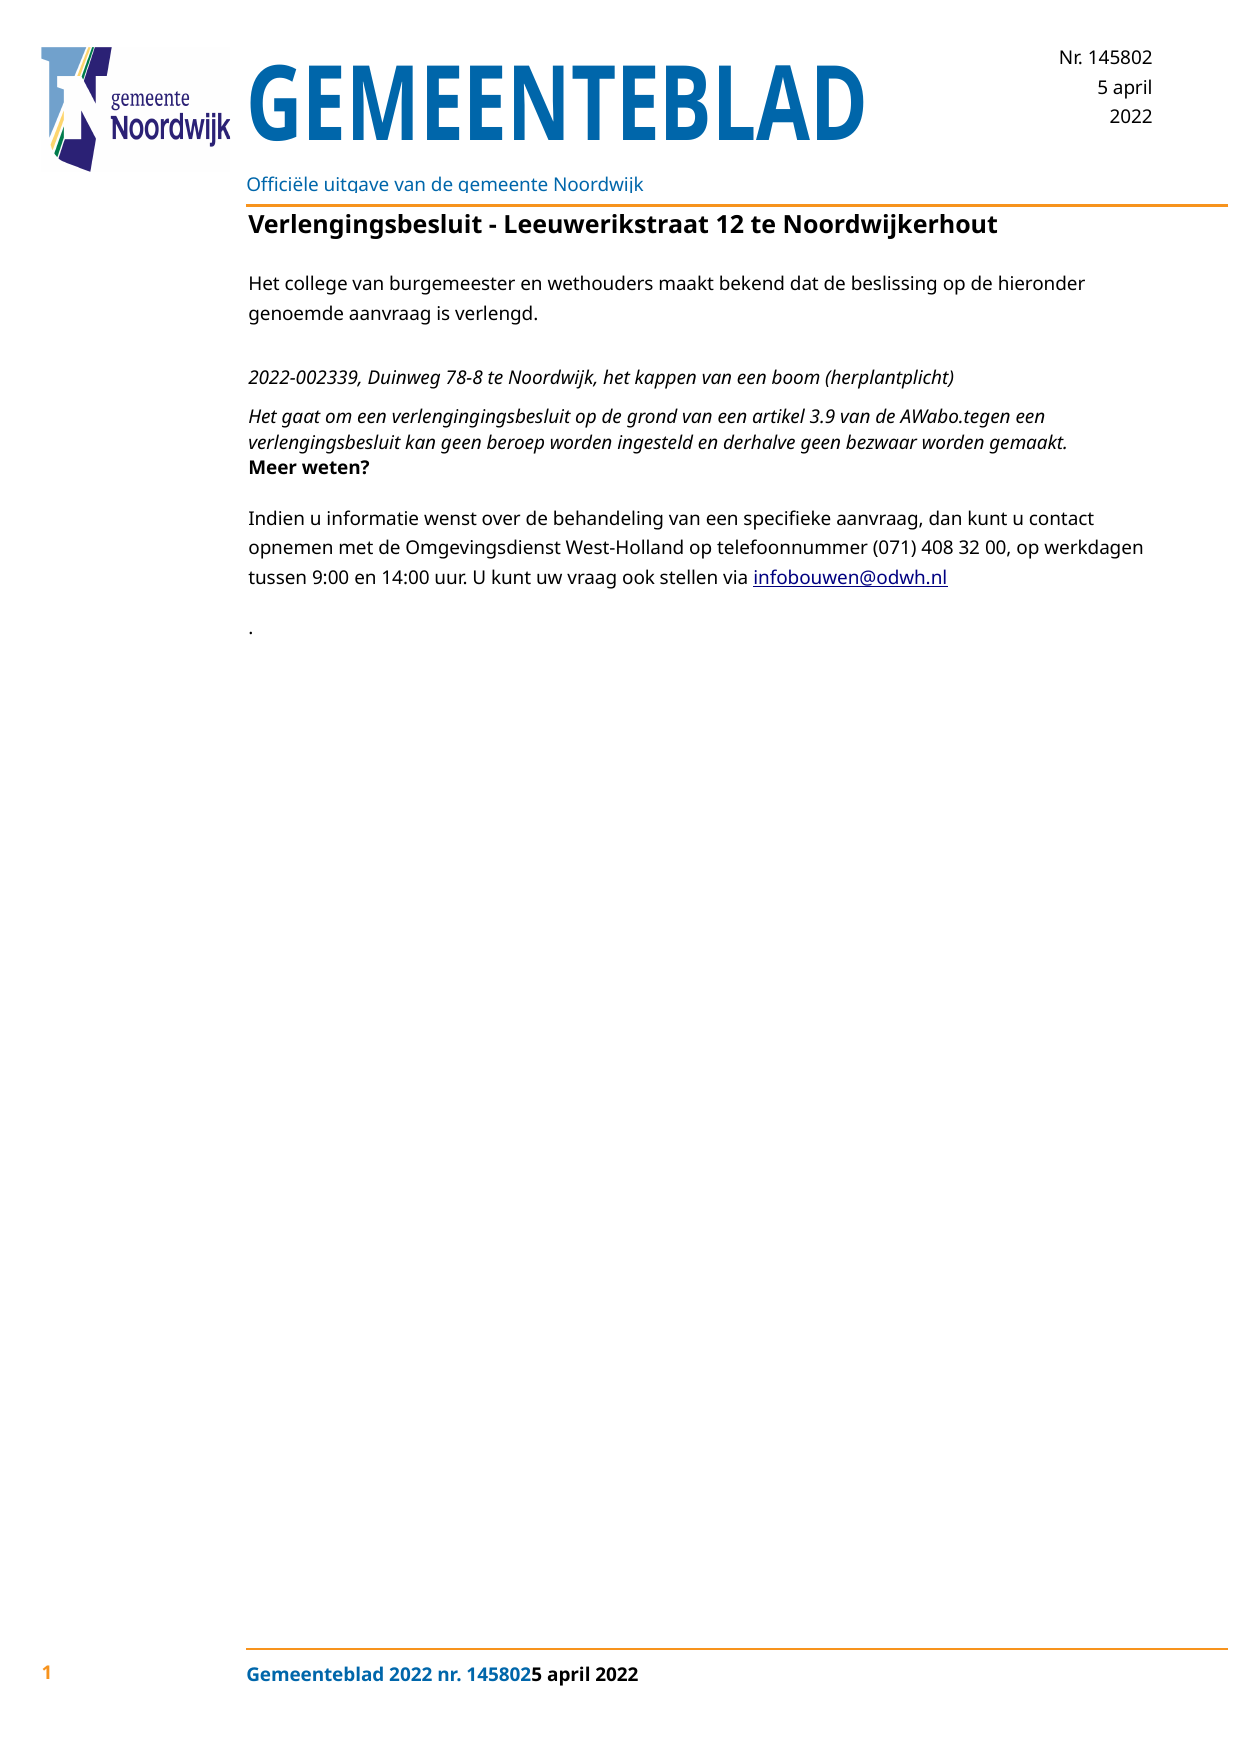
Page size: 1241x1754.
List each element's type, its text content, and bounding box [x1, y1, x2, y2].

text . [248, 614, 1152, 640]
text Het gaat om een verlengingingsbesluit op de grond van een artikel 3.9 van de AWabo.tegen een verlengingsbesluit kan geen beroep worden ingesteld en derhalve geen bezwaar worden gemaakt. [248, 403, 1152, 454]
text Indien u informatie wenst over de behandeling van een specifieke aanvraag, dan kunt u contact opnemen met de Omgevingsdienst West-Holland op telefoonnummer (071) 408 32 00, op werkdagen tussen 9:00 en 14:00 uur. U kunt uw vraag ook stellen via infobouwen@odwh.nl [248, 505, 1152, 590]
text Meer weten? [248, 454, 1152, 480]
text Het college van burgemeester en wethouders maakt bekend dat de beslissing op de hieronder genoemde aanvraag is verlengd. [248, 270, 1152, 326]
picture [41, 47, 231, 172]
text 2022-002339, Duinweg 78-8 te Noordwijk, het kappen van een boom (herplantplicht) [248, 364, 1152, 389]
text Verlengingsbesluit - Leeuwerikstraat 12 te Noordwijkerhout [248, 207, 1152, 241]
